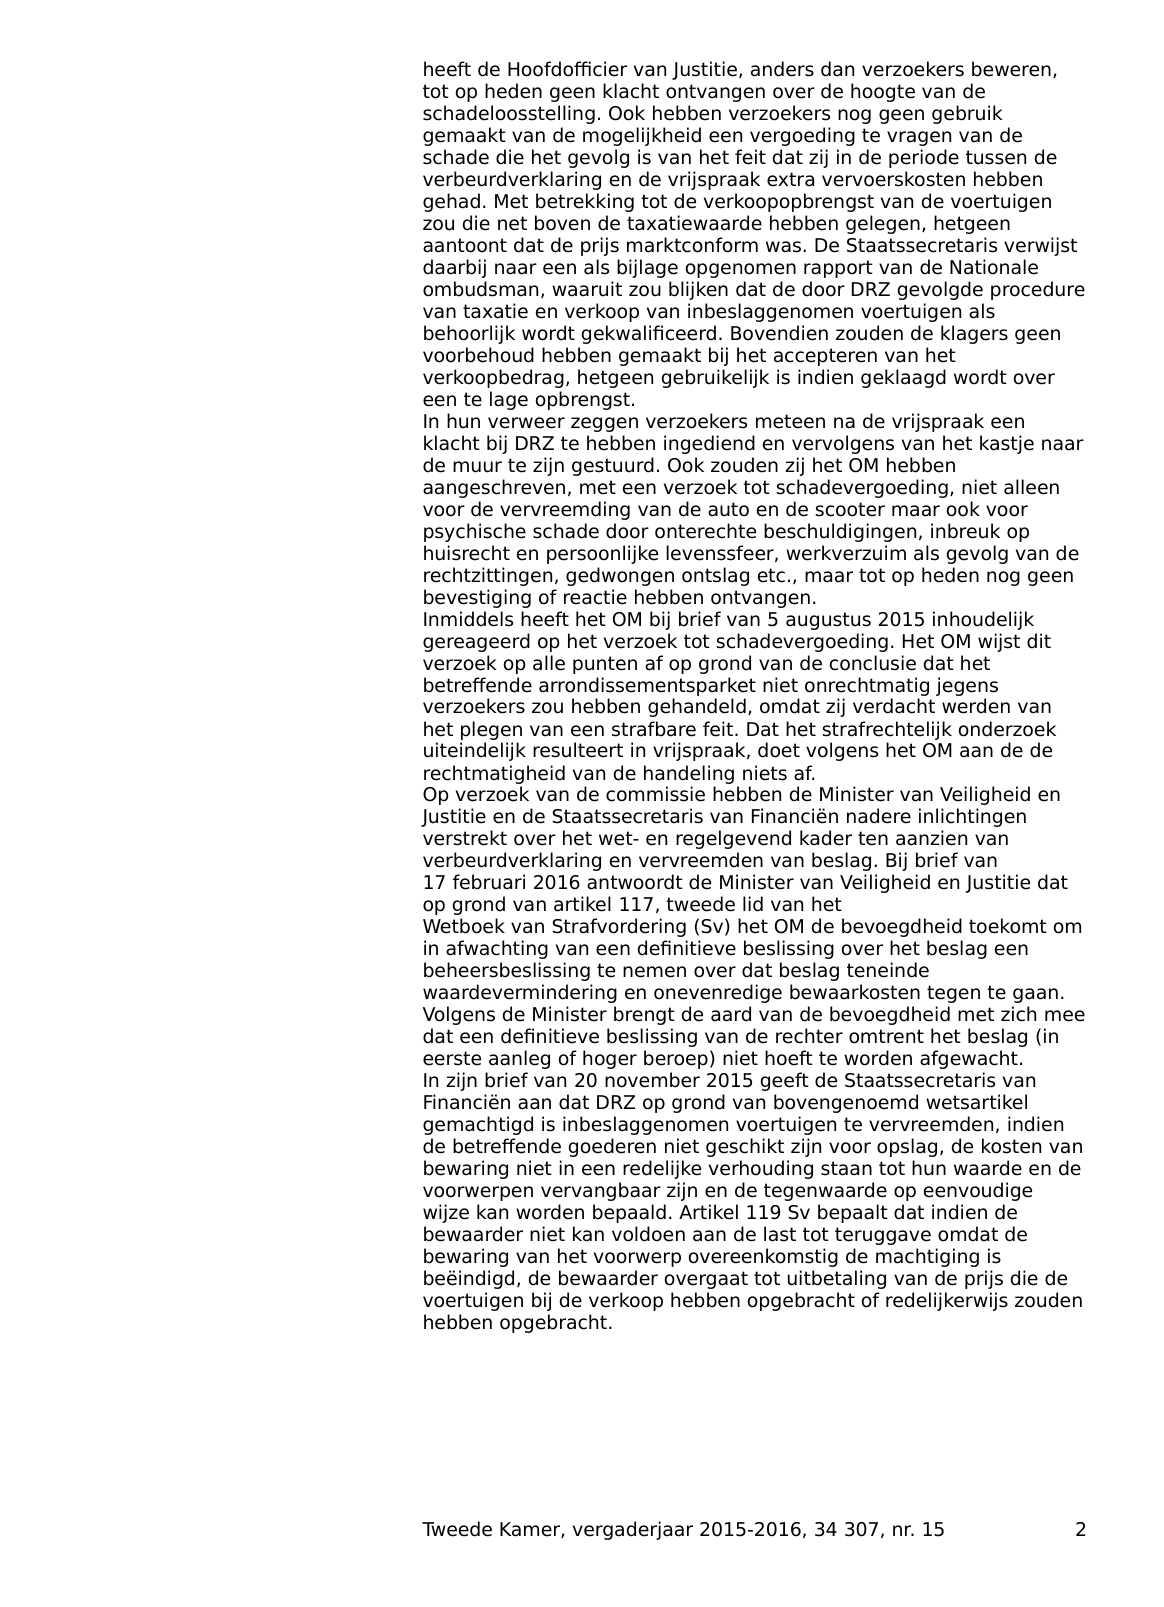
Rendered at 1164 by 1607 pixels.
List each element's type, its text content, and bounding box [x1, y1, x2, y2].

text In hun verweer zeggen verzoekers meteen na de vrijspraak een klacht bij DRZ te hebben ingediend en vervolgens van het kastje naar de muur te zijn gestuurd. Ook zouden zij het OM hebben aangeschreven, met een verzoek tot schadevergoeding, niet alleen voor de vervreemding van de auto en de scooter maar ook voor psychische schade door onterechte beschuldigingen, inbreuk op huisrecht en persoonlijke levenssfeer, werkverzuim als gevolg van de rechtzittingen, gedwongen ontslag etc., maar tot op heden nog geen bevestiging of reactie hebben ontvangen. [422, 411, 1087, 608]
text heeft de Hoofdofficier van Justitie, anders dan verzoekers beweren, tot op heden geen klacht ontvangen over de hoogte van de schadeloosstelling. Ook hebben verzoekers nog geen gebruik gemaakt van de mogelijkheid een vergoeding te vragen van de schade die het gevolg is van het feit dat zij in de periode tussen de verbeurdverklaring en de vrijspraak extra vervoerskosten hebben gehad. Met betrekking tot de verkoopopbrengst van de voertuigen zou die net boven de taxatiewaarde hebben gelegen, hetgeen aantoont dat de prijs marktconform was. De Staatssecretaris verwijst daarbij naar een als bijlage opgenomen rapport van de Nationale ombudsman, waaruit zou blijken dat de door DRZ gevolgde procedure van taxatie en verkoop van inbeslaggenomen voertuigen als behoorlijk wordt gekwalificeerd. Bovendien zouden de klagers geen voorbehoud hebben gemaakt bij het accepteren van het verkoopbedrag, hetgeen gebruikelijk is indien geklaagd wordt over een te lage opbrengst. [422, 59, 1087, 411]
text Wetboek van Strafvordering (Sv) het OM de bevoegdheid toekomt om in afwachting van een definitieve beslissing over het beslag een beheersbeslissing te nemen over dat beslag teneinde waardevermindering en onevenredige bewaarkosten tegen te gaan. Volgens de Minister brengt de aard van de bevoegdheid met zich mee dat een definitieve beslissing van de rechter omtrent het beslag (in eerste aanleg of hoger beroep) niet hoeft te worden afgewacht. [422, 916, 1087, 1070]
text Inmiddels heeft het OM bij brief van 5 augustus 2015 inhoudelijk gereageerd op het verzoek tot schadevergoeding. Het OM wijst dit verzoek op alle punten af op grond van de conclusie dat het betreffende arrondissementsparket niet onrechtmatig jegens verzoekers zou hebben gehandeld, omdat zij verdacht werden van het plegen van een strafbare feit. Dat het strafrechtelijk onderzoek uiteindelijk resulteert in vrijspraak, doet volgens het OM aan de de rechtmatigheid van de handeling niets af. [422, 608, 1087, 784]
text In zijn brief van 20 november 2015 geeft de Staatssecretaris van Financiën aan dat DRZ op grond van bovengenoemd wetsartikel gemachtigd is inbeslaggenomen voertuigen te vervreemden, indien de betreffende goederen niet geschikt zijn voor opslag, de kosten van bewaring niet in een redelijke verhouding staan tot hun waarde en de voorwerpen vervangbaar zijn en de tegenwaarde op eenvoudige wijze kan worden bepaald. Artikel 119 Sv bepaalt dat indien de bewaarder niet kan voldoen aan de last tot teruggave omdat de bewaring van het voorwerp overeenkomstig de machtiging is beëindigd, de bewaarder overgaat tot uitbetaling van de prijs die de voertuigen bij de verkoop hebben opgebracht of redelijkerwijs zouden hebben opgebracht. [422, 1070, 1087, 1334]
text Op verzoek van de commissie hebben de Minister van Veiligheid en Justitie en de Staatssecretaris van Financiën nadere inlichtingen verstrekt over het wet- en regelgevend kader ten aanzien van verbeurdverklaring en vervreemden van beslag. Bij brief van 17 februari 2016 antwoordt de Minister van Veiligheid en Justitie dat op grond van artikel 117, tweede lid van het [422, 784, 1087, 916]
